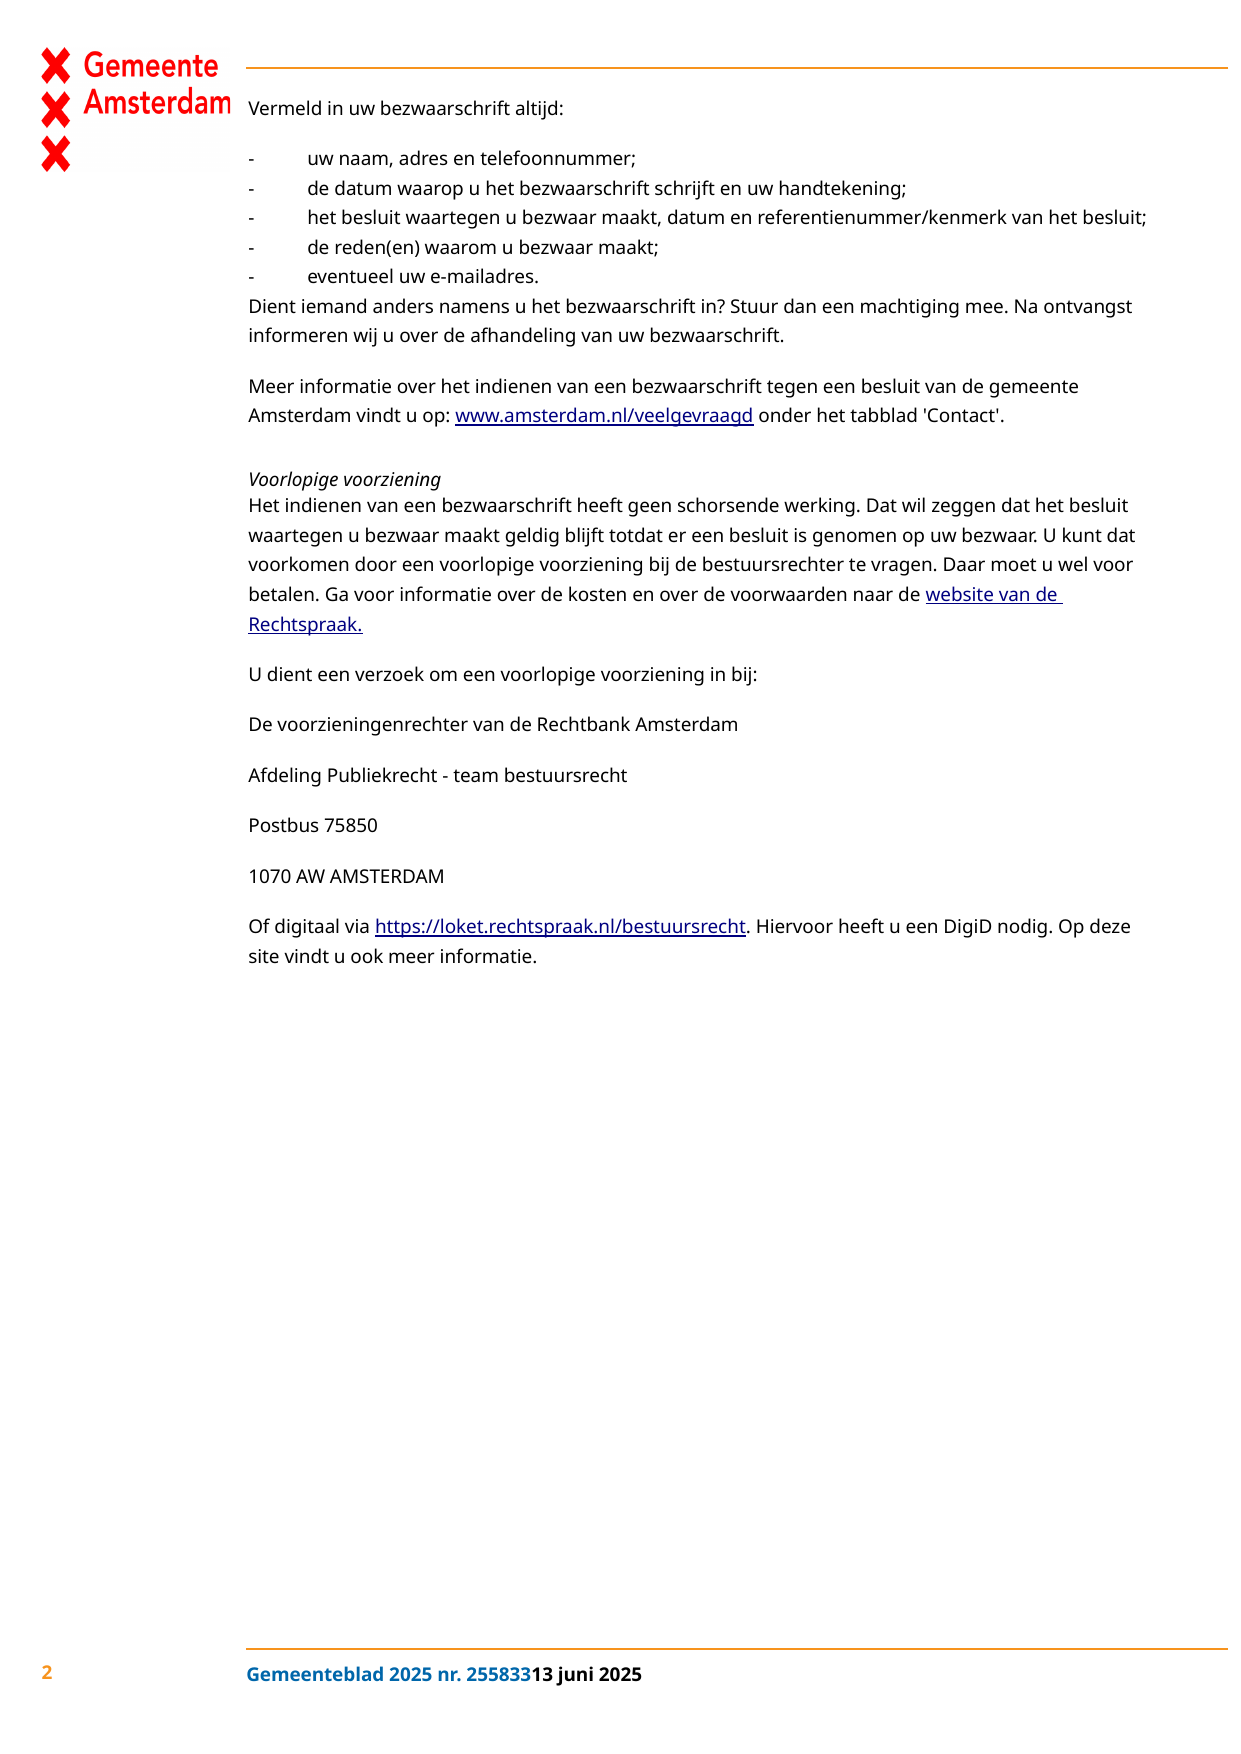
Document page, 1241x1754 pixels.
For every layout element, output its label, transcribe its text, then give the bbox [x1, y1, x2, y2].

text Dient iemand anders namens u het bezwaarschrift in? Stuur dan een machtiging mee. Na ontvangst informeren wij u over de afhandeling van uw bezwaarschrift. [248, 293, 1152, 348]
text Voorlopige voorziening [248, 467, 1152, 492]
list de datum waarop u het bezwaarschrift schrijft en uw handtekening; [248, 175, 1152, 201]
picture [41, 47, 231, 172]
list uw naam, adres en telefoonnummer; [248, 145, 1152, 171]
text Afdeling Publiekrecht - team bestuursrecht [248, 762, 1152, 788]
text Postbus 75850 [248, 812, 1152, 838]
text Meer informatie over het indienen van een bezwaarschrift tegen een besluit van de gemeente Amsterdam vindt u op: www.amsterdam.nl/veelgevraagd onder het tabblad 'Contact'. [248, 373, 1152, 428]
text 1070 AW AMSTERDAM [248, 863, 1152, 888]
text Het indienen van een bezwaarschrift heeft geen schorsende werking. Dat wil zeggen dat het besluit waartegen u bezwaar maakt geldig blijft totdat er een besluit is genomen op uw bezwaar. U kunt dat voorkomen door een voorlopige voorziening bij de bestuursrechter te vragen. Daar moet u wel voor betalen. Ga voor informatie over de kosten en over de voorwaarden naar de website van de Rechtspraak. [248, 492, 1152, 636]
list eventueel uw e-mailadres. [248, 263, 1152, 289]
text De voorzieningenrechter van de Rechtbank Amsterdam [248, 712, 1152, 737]
text Vermeld in uw bezwaarschrift altijd: [248, 95, 1152, 121]
text Of digitaal via https://loket.rechtspraak.nl/bestuursrecht. Hiervoor heeft u een DigiD nodig. Op deze site vindt u ook meer informatie. [248, 913, 1152, 968]
text U dient een verzoek om een voorlopige voorziening in bij: [248, 661, 1152, 687]
list de reden(en) waarom u bezwaar maakt; [248, 234, 1152, 260]
list het besluit waartegen u bezwaar maakt, datum en referentienummer/kenmerk van het besluit; [248, 204, 1152, 230]
